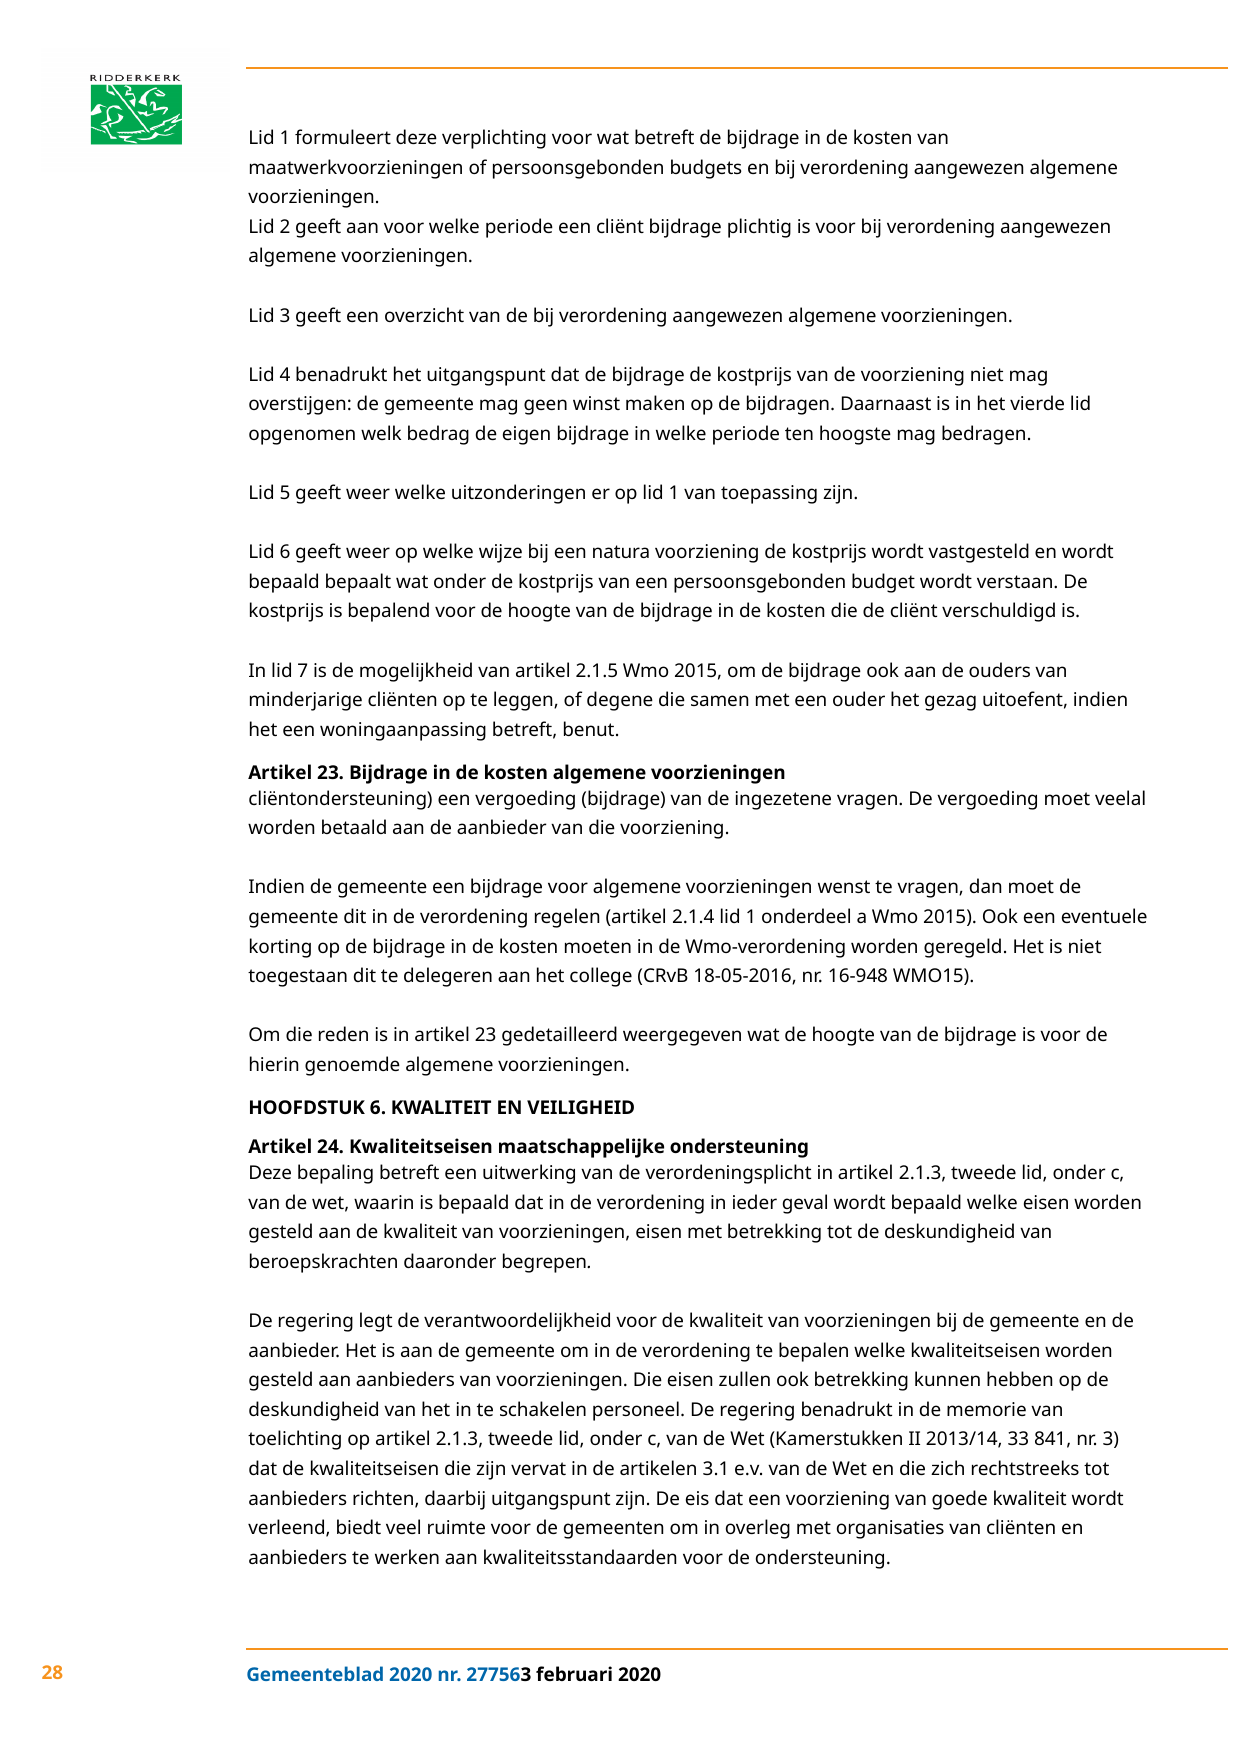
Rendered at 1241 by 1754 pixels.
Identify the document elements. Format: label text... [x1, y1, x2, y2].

text cliëntondersteuning) een vergoeding (bijdrage) van de ingezetene vragen. De vergoeding moet veelal worden betaald aan de aanbieder van die voorziening. [248, 785, 1152, 840]
text Lid 5 geeft weer welke uitzonderingen er op lid 1 van toepassing zijn. [248, 479, 1152, 505]
text Lid 6 geeft weer op welke wijze bij een natura voorziening de kostprijs wordt vastgesteld en wordt bepaald bepaalt wat onder de kostprijs van een persoonsgebonden budget wordt verstaan. De kostprijs is bepalend voor de hoogte van de bijdrage in de kosten die de cliënt verschuldigd is. [248, 538, 1152, 623]
text Lid 4 benadrukt het uitgangspunt dat de bijdrage de kostprijs van de voorziening niet mag overstijgen: de gemeente mag geen winst maken op de bijdragen. Daarnaast is in het vierde lid opgenomen welk bedrag de eigen bijdrage in welke periode ten hoogste mag bedragen. [248, 361, 1152, 446]
text Artikel 24. Kwaliteitseisen maatschappelijke ondersteuning [248, 1133, 1152, 1159]
text Artikel 23. Bijdrage in de kosten algemene voorzieningen [248, 759, 1152, 785]
text Deze bepaling betreft een uitwerking van de verordeningsplicht in artikel 2.1.3, tweede lid, onder c, van de wet, waarin is bepaald dat in de verordening in ieder geval wordt bepaald welke eisen worden gesteld aan de kwaliteit van voorzieningen, eisen met betrekking tot de deskundigheid van beroepskrachten daaronder begrepen. [248, 1159, 1152, 1274]
picture [41, 47, 231, 172]
text Indien de gemeente een bijdrage voor algemene voorzieningen wenst te vragen, dan moet de gemeente dit in de verordening regelen (artikel 2.1.4 lid 1 onderdeel a Wmo 2015). Ook een eventuele korting op de bijdrage in de kosten moeten in de Wmo-verordening worden geregeld. Het is niet toegestaan dit te delegeren aan het college (CRvB 18-05-2016, nr. 16-948 WMO15). [248, 874, 1152, 988]
text HOOFDSTUK 6. KWALITEIT EN VEILIGHEID [248, 1094, 1152, 1120]
text In lid 7 is de mogelijkheid van artikel 2.1.5 Wmo 2015, om de bijdrage ook aan de ouders van minderjarige cliënten op te leggen, of degene die samen met een ouder het gezag uitoefent, indien het een woningaanpassing betreft, benut. [248, 657, 1152, 742]
text Om die reden is in artikel 23 gedetailleerd weergegeven wat de hoogte van de bijdrage is voor de hierin genoemde algemene voorzieningen. [248, 1022, 1152, 1077]
text Lid 1 formuleert deze verplichting voor wat betreft de bijdrage in de kosten van maatwerkvoorzieningen of persoonsgebonden budgets en bij verordening aangewezen algemene voorzieningen. [248, 124, 1152, 209]
text Lid 3 geeft een overzicht van de bij verordening aangewezen algemene voorzieningen. [248, 302, 1152, 328]
text De regering legt de verantwoordelijkheid voor de kwaliteit van voorzieningen bij de gemeente en de aanbieder. Het is aan de gemeente om in de verordening te bepalen welke kwaliteitseisen worden gesteld aan aanbieders van voorzieningen. Die eisen zullen ook betrekking kunnen hebben op de deskundigheid van het in te schakelen personeel. De regering benadrukt in de memorie van toelichting op artikel 2.1.3, tweede lid, onder c, van de Wet (Kamerstukken II 2013/14, 33 841, nr. 3) dat de kwaliteitseisen die zijn vervat in de artikelen 3.1 e.v. van de Wet en die zich rechtstreeks tot aanbieders richten, daarbij uitgangspunt zijn. De eis dat een voorziening van goede kwaliteit wordt verleend, biedt veel ruimte voor de gemeenten om in overleg met organisaties van cliënten en aanbieders te werken aan kwaliteitsstandaarden voor de ondersteuning. [248, 1307, 1152, 1569]
text Lid 2 geeft aan voor welke periode een cliënt bijdrage plichtig is voor bij verordening aangewezen algemene voorzieningen. [248, 213, 1152, 268]
